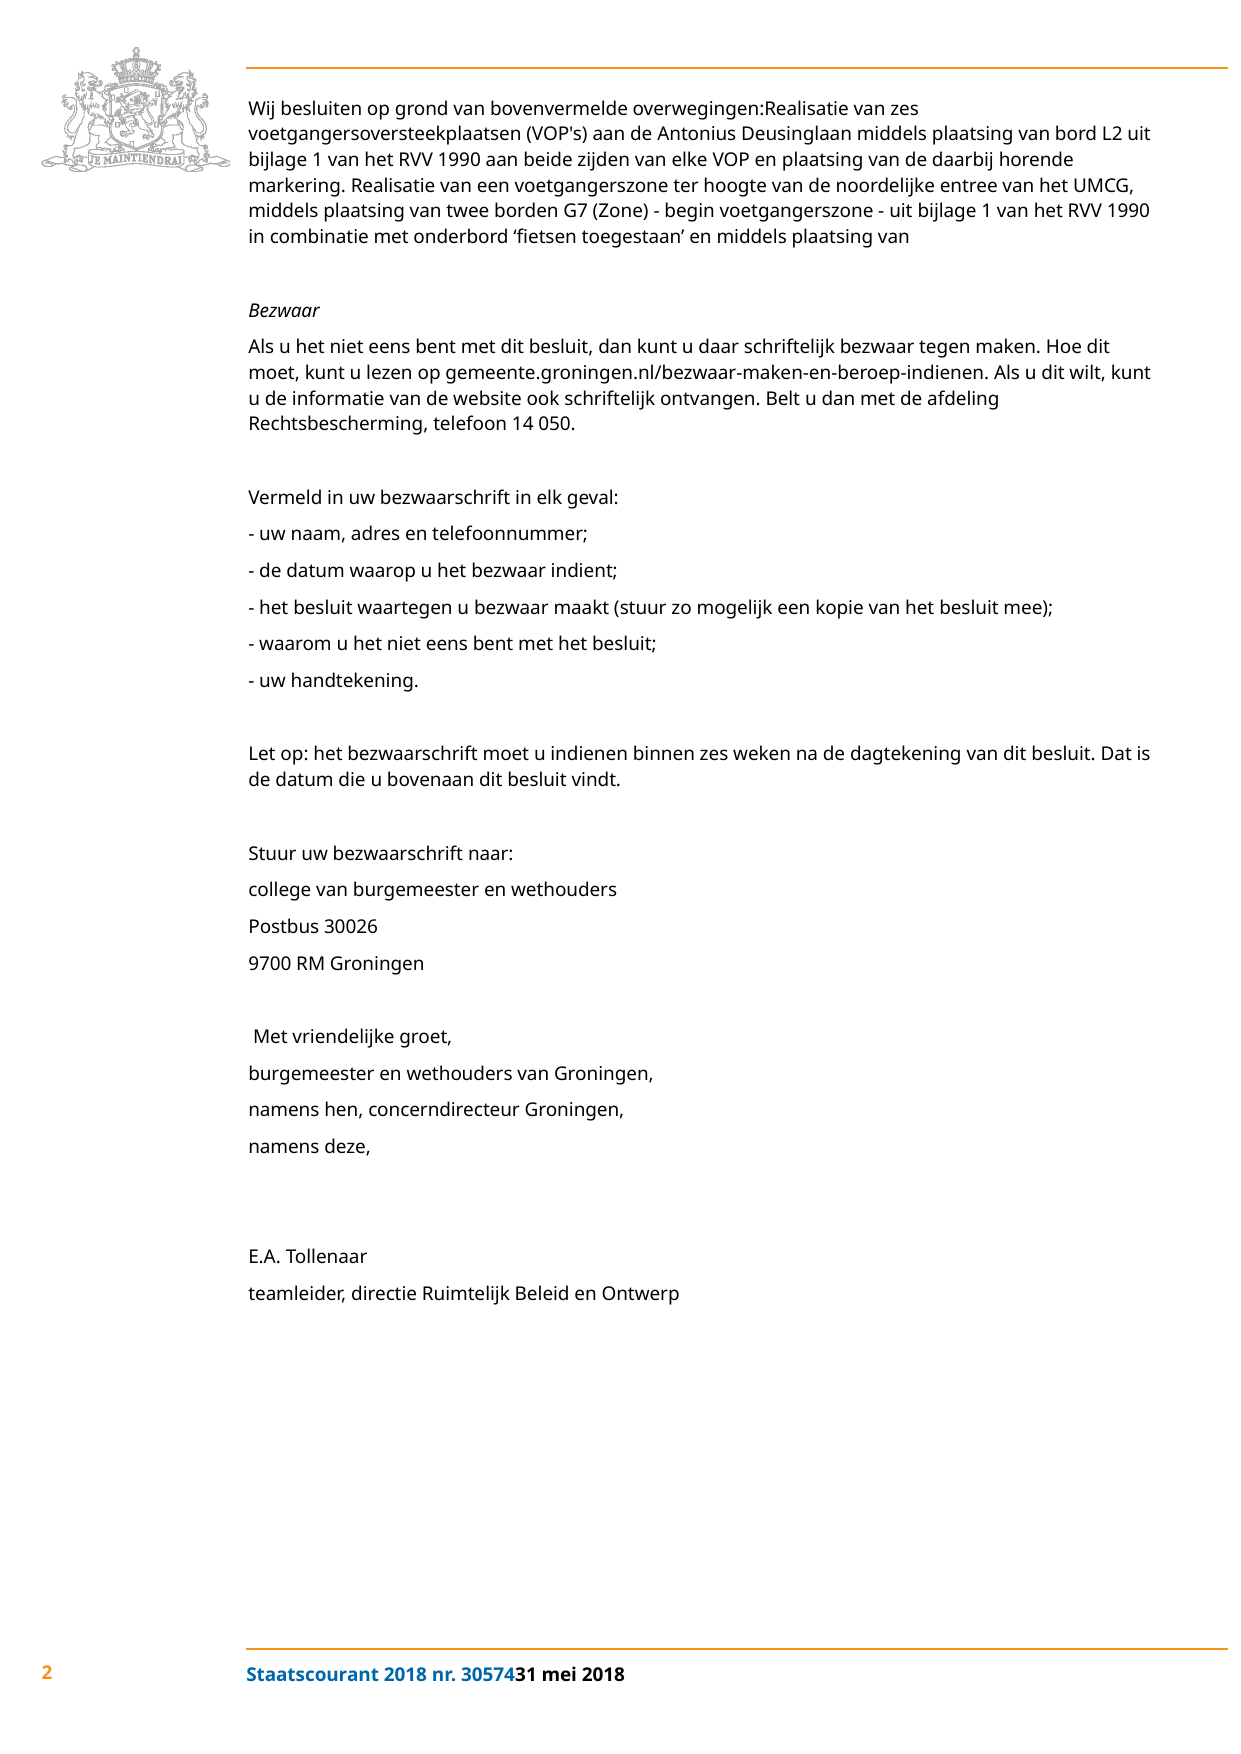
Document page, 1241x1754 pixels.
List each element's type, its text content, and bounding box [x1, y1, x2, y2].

text namens deze, [248, 1133, 1152, 1159]
text E.A. Tollenaar [248, 1243, 1152, 1269]
text - uw naam, adres en telefoonnummer; [248, 521, 1152, 546]
text - het besluit waartegen u bezwaar maakt (stuur zo mogelijk een kopie van het besluit mee); [248, 594, 1152, 620]
text teamleider, directie Ruimtelijk Beleid en Ontwerp [248, 1280, 1152, 1305]
text burgemeester en wethouders van Groningen, [248, 1060, 1152, 1085]
text Vermeld in uw bezwaarschrift in elk geval: [248, 484, 1152, 510]
text Als u het niet eens bent met dit besluit, dan kunt u daar schriftelijk bezwaar tegen maken. Hoe dit moet, kunt u lezen op gemeente.groningen.nl/bezwaar-maken-en-beroep-indienen. Als u dit wilt, kunt u de informatie van de website ook schriftelijk ontvangen. Belt u dan met de afdeling Rechtsbescherming, telefoon 14 050. [248, 333, 1152, 436]
text Met vriendelijke groet, [248, 1023, 1152, 1049]
text Bezwaar [248, 297, 1152, 322]
picture [41, 47, 231, 172]
text Postbus 30026 [248, 913, 1152, 939]
text 9700 RM Groningen [248, 950, 1152, 975]
text Let op: het bezwaarschrift moet u indienen binnen zes weken na de dagtekening van dit besluit. Dat is de datum die u bovenaan dit besluit vindt. [248, 741, 1152, 792]
text Wij besluiten op grond van bovenvermelde overwegingen:Realisatie van zes voetgangersoversteekplaatsen (VOP's) aan de Antonius Deusinglaan middels plaatsing van bord L2 uit bijlage 1 van het RVV 1990 aan beide zijden van elke VOP en plaatsing van de daarbij horende markering. Realisatie van een voetgangerszone ter hoogte van de noordelijke entree van het UMCG, middels plaatsing van twee borden G7 (Zone) - begin voetgangerszone - uit bijlage 1 van het RVV 1990 in combinatie met onderbord ‘fietsen toegestaan’ en middels plaatsing van [248, 95, 1152, 249]
text Stuur uw bezwaarschrift naar: [248, 840, 1152, 865]
text - waarom u het niet eens bent met het besluit; [248, 631, 1152, 656]
text - uw handtekening. [248, 667, 1152, 693]
text college van burgemeester en wethouders [248, 876, 1152, 902]
text - de datum waarop u het bezwaar indient; [248, 557, 1152, 583]
text namens hen, concerndirecteur Groningen, [248, 1096, 1152, 1122]
